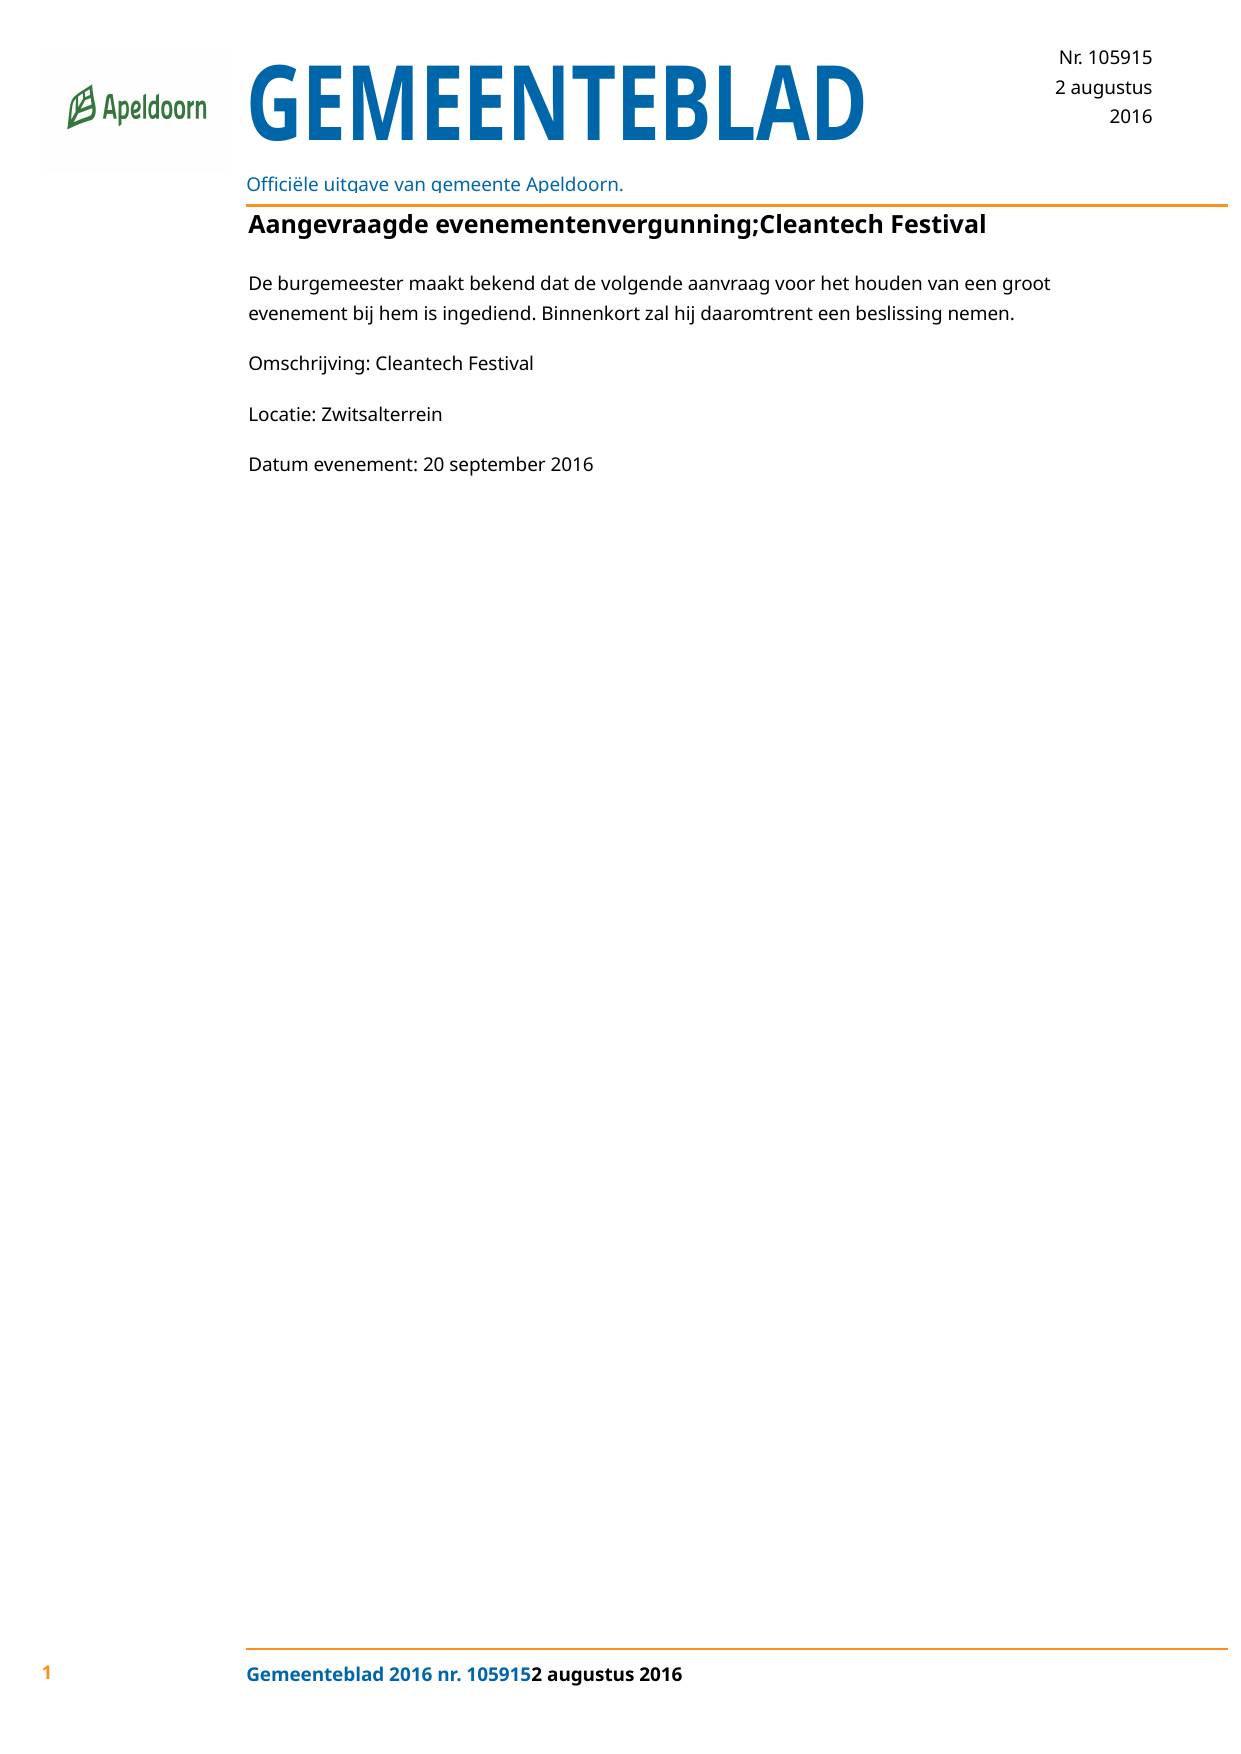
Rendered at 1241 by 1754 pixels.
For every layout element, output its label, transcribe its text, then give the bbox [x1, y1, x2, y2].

text Datum evenement: 20 september 2016 [248, 451, 1152, 477]
text Omschrijving: Cleantech Festival [248, 350, 1152, 376]
text Aangevraagde evenementenvergunning;Cleantech Festival [248, 207, 1152, 241]
picture [41, 47, 231, 172]
text De burgemeester maakt bekend dat de volgende aanvraag voor het houden van een groot evenement bij hem is ingediend. Binnenkort zal hij daaromtrent een beslissing nemen. [248, 270, 1152, 326]
text Locatie: Zwitsalterrein [248, 401, 1152, 426]
